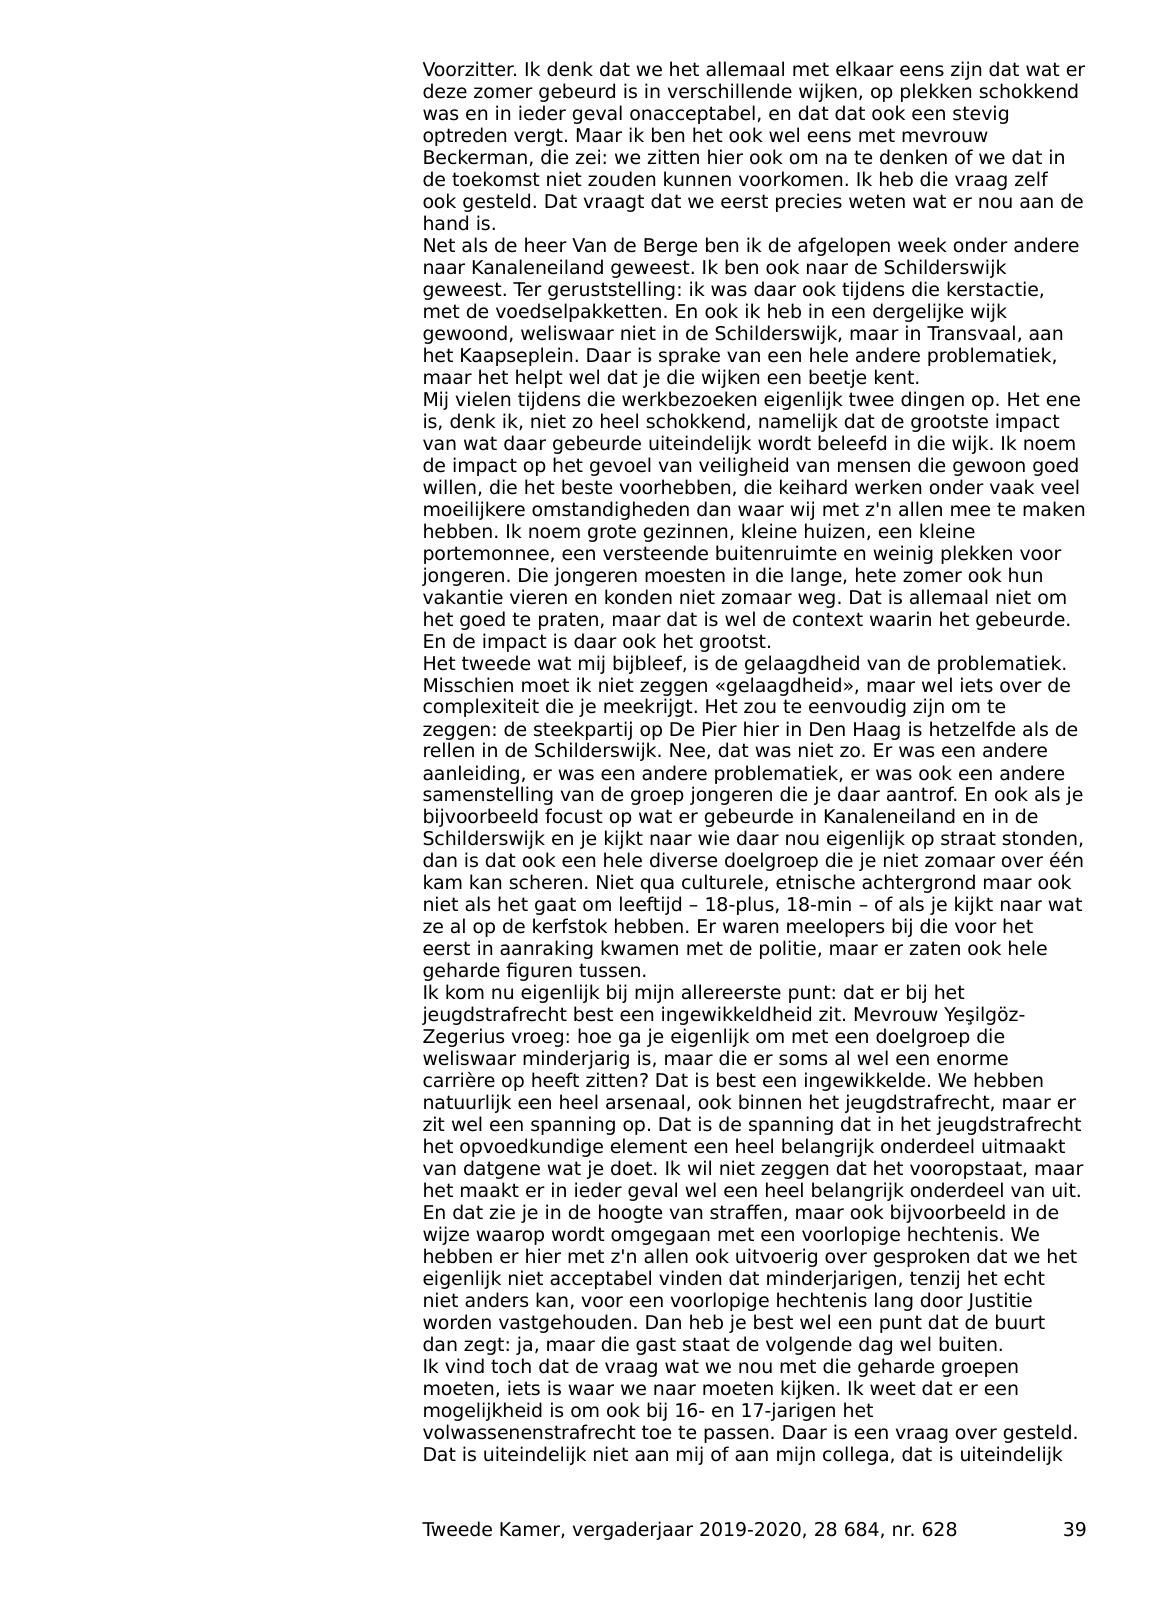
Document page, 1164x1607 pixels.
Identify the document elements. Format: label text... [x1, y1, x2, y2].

text Ik vind toch dat de vraag wat we nou met die geharde groepen moeten, iets is waar we naar moeten kijken. Ik weet dat er een mogelijkheid is om ook bij 16- en 17-jarigen het volwassenenstrafrecht toe te passen. Daar is een vraag over gesteld. Dat is uiteindelijk niet aan mij of aan mijn collega, dat is uiteindelijk [422, 1356, 1087, 1466]
text Mij vielen tijdens die werkbezoeken eigenlijk twee dingen op. Het ene is, denk ik, niet zo heel schokkend, namelijk dat de grootste impact van wat daar gebeurde uiteindelijk wordt beleefd in die wijk. Ik noem de impact op het gevoel van veiligheid van mensen die gewoon goed willen, die het beste voorhebben, die keihard werken onder vaak veel moeilijkere omstandigheden dan waar wij met z'n allen mee te maken hebben. Ik noem grote gezinnen, kleine huizen, een kleine portemonnee, een versteende buitenruimte en weinig plekken voor jongeren. Die jongeren moesten in die lange, hete zomer ook hun vakantie vieren en konden niet zomaar weg. Dat is allemaal niet om het goed te praten, maar dat is wel de context waarin het gebeurde. En de impact is daar ook het grootst. [422, 389, 1087, 652]
text Net als de heer Van de Berge ben ik de afgelopen week onder andere naar Kanaleneiland geweest. Ik ben ook naar de Schilderswijk geweest. Ter geruststelling: ik was daar ook tijdens die kerstactie, met de voedselpakketten. En ook ik heb in een dergelijke wijk gewoond, weliswaar niet in de Schilderswijk, maar in Transvaal, aan het Kaapseplein. Daar is sprake van een hele andere problematiek, maar het helpt wel dat je die wijken een beetje kent. [422, 235, 1087, 389]
text Voorzitter. Ik denk dat we het allemaal met elkaar eens zijn dat wat er deze zomer gebeurd is in verschillende wijken, op plekken schokkend was en in ieder geval onacceptabel, en dat dat ook een stevig optreden vergt. Maar ik ben het ook wel eens met mevrouw Beckerman, die zei: we zitten hier ook om na te denken of we dat in de toekomst niet zouden kunnen voorkomen. Ik heb die vraag zelf ook gesteld. Dat vraagt dat we eerst precies weten wat er nou aan de hand is. [422, 59, 1087, 235]
text Het tweede wat mij bijbleef, is de gelaagdheid van de problematiek. Misschien moet ik niet zeggen «gelaagdheid», maar wel iets over de complexiteit die je meekrijgt. Het zou te eenvoudig zijn om te zeggen: de steekpartij op De Pier hier in Den Haag is hetzelfde als de rellen in de Schilderswijk. Nee, dat was niet zo. Er was een andere aanleiding, er was een andere problematiek, er was ook een andere samenstelling van de groep jongeren die je daar aantrof. En ook als je bijvoorbeeld focust op wat er gebeurde in Kanaleneiland en in de Schilderswijk en je kijkt naar wie daar nou eigenlijk op straat stonden, dan is dat ook een hele diverse doelgroep die je niet zomaar over één kam kan scheren. Niet qua culturele, etnische achtergrond maar ook niet als het gaat om leeftijd – 18-plus, 18-min – of als je kijkt naar wat ze al op de kerfstok hebben. Er waren meelopers bij die voor het eerst in aanraking kwamen met de politie, maar er zaten ook hele geharde figuren tussen. [422, 652, 1087, 982]
text Ik kom nu eigenlijk bij mijn allereerste punt: dat er bij het jeugdstrafrecht best een ingewikkeldheid zit. Mevrouw Yeşilgöz-Zegerius vroeg: hoe ga je eigenlijk om met een doelgroep die weliswaar minderjarig is, maar die er soms al wel een enorme carrière op heeft zitten? Dat is best een ingewikkelde. We hebben natuurlijk een heel arsenaal, ook binnen het jeugdstrafrecht, maar er zit wel een spanning op. Dat is de spanning dat in het jeugdstrafrecht het opvoedkundige element een heel belangrijk onderdeel uitmaakt van datgene wat je doet. Ik wil niet zeggen dat het vooropstaat, maar het maakt er in ieder geval wel een heel belangrijk onderdeel van uit. En dat zie je in de hoogte van straffen, maar ook bijvoorbeeld in de wijze waarop wordt omgegaan met een voorlopige hechtenis. We hebben er hier met z'n allen ook uitvoerig over gesproken dat we het eigenlijk niet acceptabel vinden dat minderjarigen, tenzij het echt niet anders kan, voor een voorlopige hechtenis lang door Justitie worden vastgehouden. Dan heb je best wel een punt dat de buurt dan zegt: ja, maar die gast staat de volgende dag wel buiten. [422, 982, 1087, 1356]
